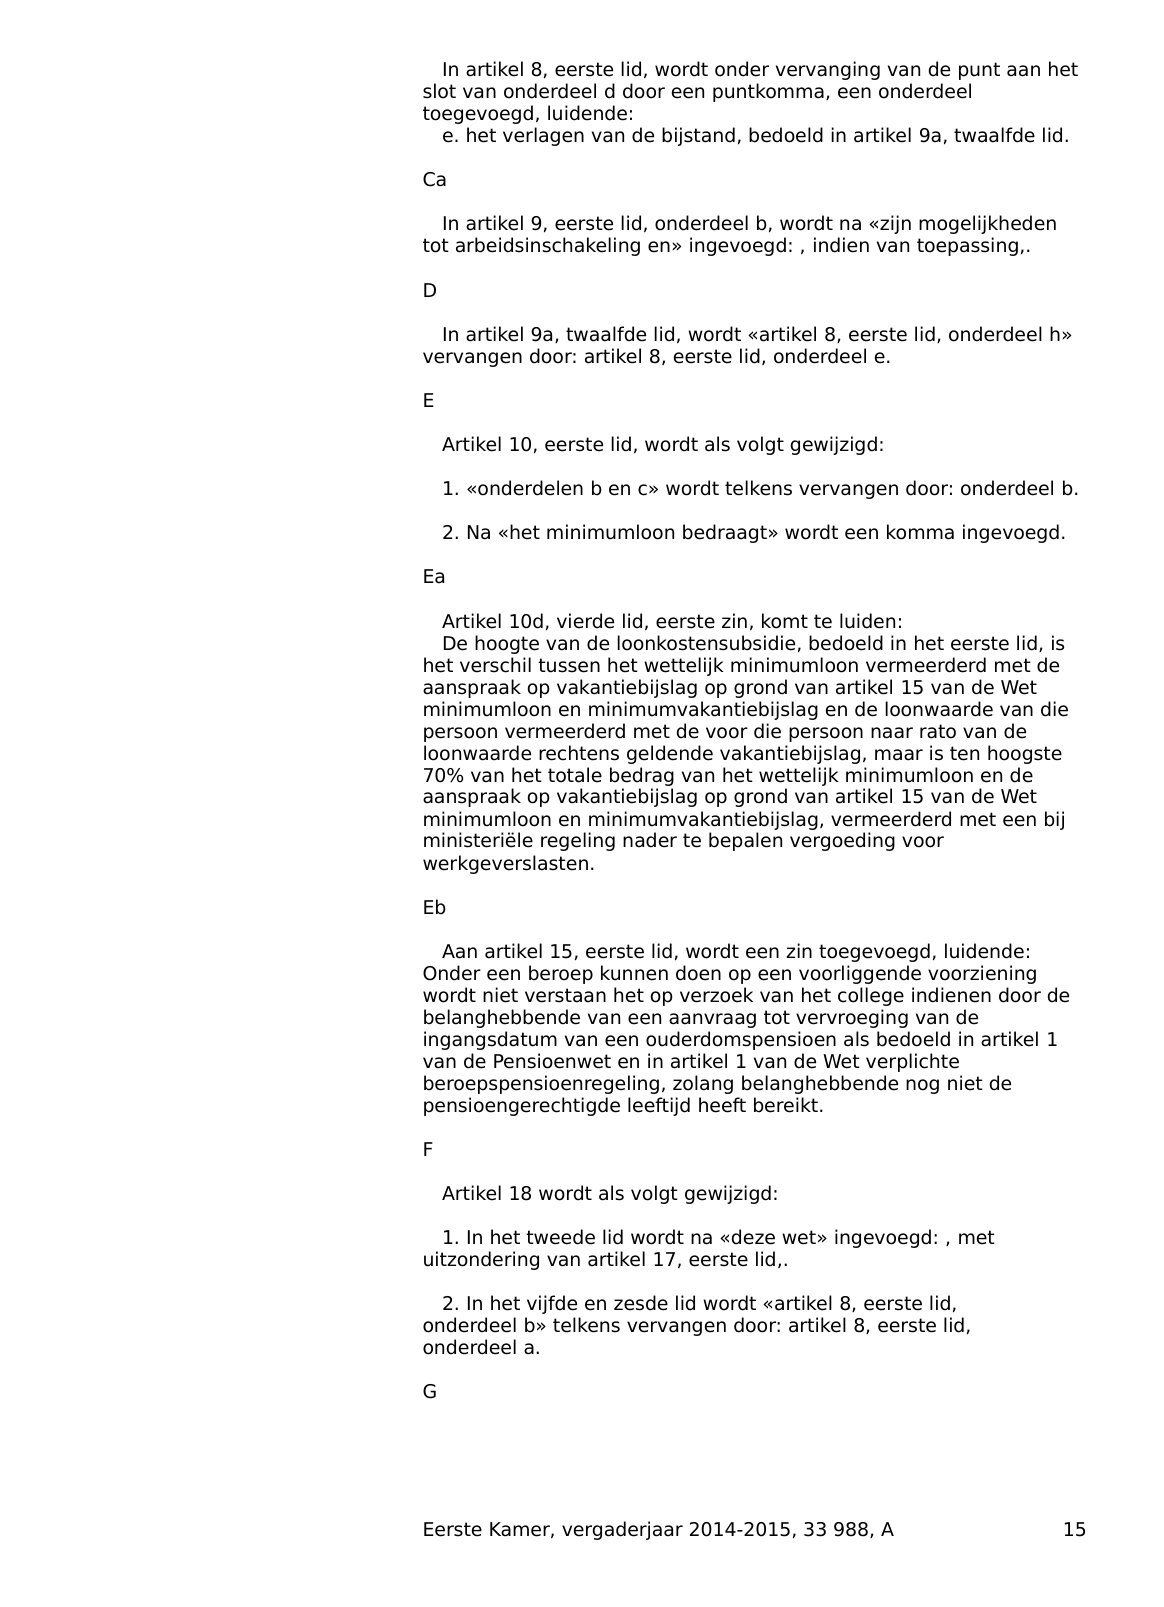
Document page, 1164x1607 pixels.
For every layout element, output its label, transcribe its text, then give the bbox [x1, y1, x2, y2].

text Ea [422, 566, 1087, 588]
text Artikel 10d, vierde lid, eerste zin, komt te luiden: [422, 611, 1087, 633]
text G [422, 1381, 1087, 1403]
text D [422, 279, 1087, 301]
text In artikel 9a, twaalfde lid, wordt «artikel 8, eerste lid, onderdeel h» vervangen door: artikel 8, eerste lid, onderdeel e. [422, 324, 1087, 368]
text De hoogte van de loonkostensubsidie, bedoeld in het eerste lid, is het verschil tussen het wettelijk minimumloon vermeerderd met de aanspraak op vakantiebijslag op grond van artikel 15 van de Wet minimumloon en minimumvakantiebijslag en de loonwaarde van die persoon vermeerderd met de voor die persoon naar rato van de loonwaarde rechtens geldende vakantiebijslag, maar is ten hoogste 70% van het totale bedrag van het wettelijk minimumloon en de aanspraak op vakantiebijslag op grond van artikel 15 van de Wet minimumloon en minimumvakantiebijslag, vermeerderd met een bij ministeriële regeling nader te bepalen vergoeding voor werkgeverslasten. [422, 633, 1087, 874]
text Aan artikel 15, eerste lid, wordt een zin toegevoegd, luidende: Onder een beroep kunnen doen op een voorliggende voorziening wordt niet verstaan het op verzoek van het college indienen door de belanghebbende van een aanvraag tot vervroeging van de ingangsdatum van een ouderdomspensioen als bedoeld in artikel 1 van de Pensioenwet en in artikel 1 van de Wet verplichte beroepspensioenregeling, zolang belanghebbende nog niet de pensioengerechtigde leeftijd heeft bereikt. [422, 941, 1087, 1117]
text In artikel 8, eerste lid, wordt onder vervanging van de punt aan het slot van onderdeel d door een puntkomma, een onderdeel toegevoegd, luidende: [422, 59, 1087, 125]
text 1. «onderdelen b en c» wordt telkens vervangen door: onderdeel b. [422, 478, 1087, 500]
text 2. Na «het minimumloon bedraagt» wordt een komma ingevoegd. [422, 522, 1087, 544]
text Ca [422, 169, 1087, 191]
text Eb [422, 897, 1087, 918]
text 2. In het vijfde en zesde lid wordt «artikel 8, eerste lid, onderdeel b» telkens vervangen door: artikel 8, eerste lid, onderdeel a. [422, 1293, 1087, 1359]
text F [422, 1139, 1087, 1161]
text In artikel 9, eerste lid, onderdeel b, wordt na «zijn mogelijkheden tot arbeidsinschakeling en» ingevoegd: , indien van toepassing,. [422, 213, 1087, 257]
text e. het verlagen van de bijstand, bedoeld in artikel 9a, twaalfde lid. [422, 125, 1087, 147]
text Artikel 18 wordt als volgt gewijzigd: [422, 1183, 1087, 1205]
text 1. In het tweede lid wordt na «deze wet» ingevoegd: , met uitzondering van artikel 17, eerste lid,. [422, 1227, 1087, 1271]
text E [422, 390, 1087, 412]
text Artikel 10, eerste lid, wordt als volgt gewijzigd: [422, 434, 1087, 456]
